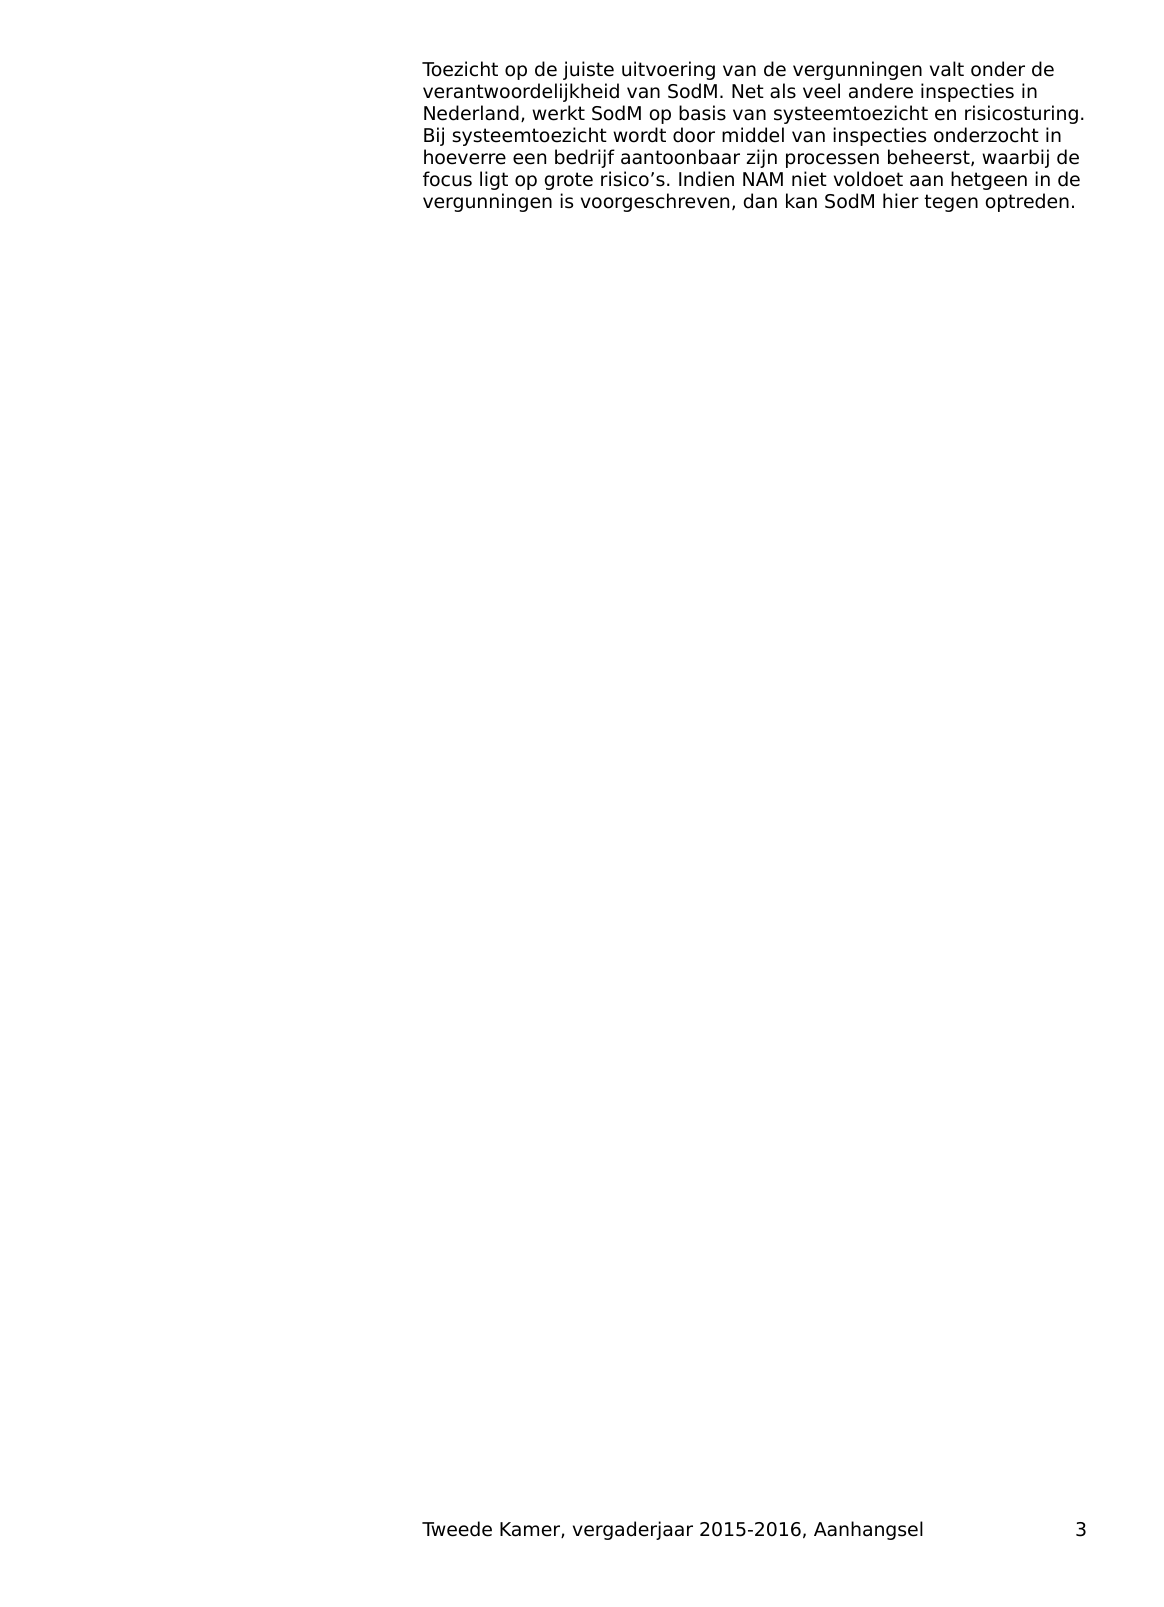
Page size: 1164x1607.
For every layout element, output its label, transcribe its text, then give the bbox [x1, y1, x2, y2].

text Toezicht op de juiste uitvoering van de vergunningen valt onder de verantwoordelijkheid van SodM. Net als veel andere inspecties in Nederland, werkt SodM op basis van systeemtoezicht en risicosturing. Bij systeemtoezicht wordt door middel van inspecties onderzocht in hoeverre een bedrijf aantoonbaar zijn processen beheerst, waarbij de focus ligt op grote risico’s. Indien NAM niet voldoet aan hetgeen in de vergunningen is voorgeschreven, dan kan SodM hier tegen optreden. [422, 59, 1087, 213]
